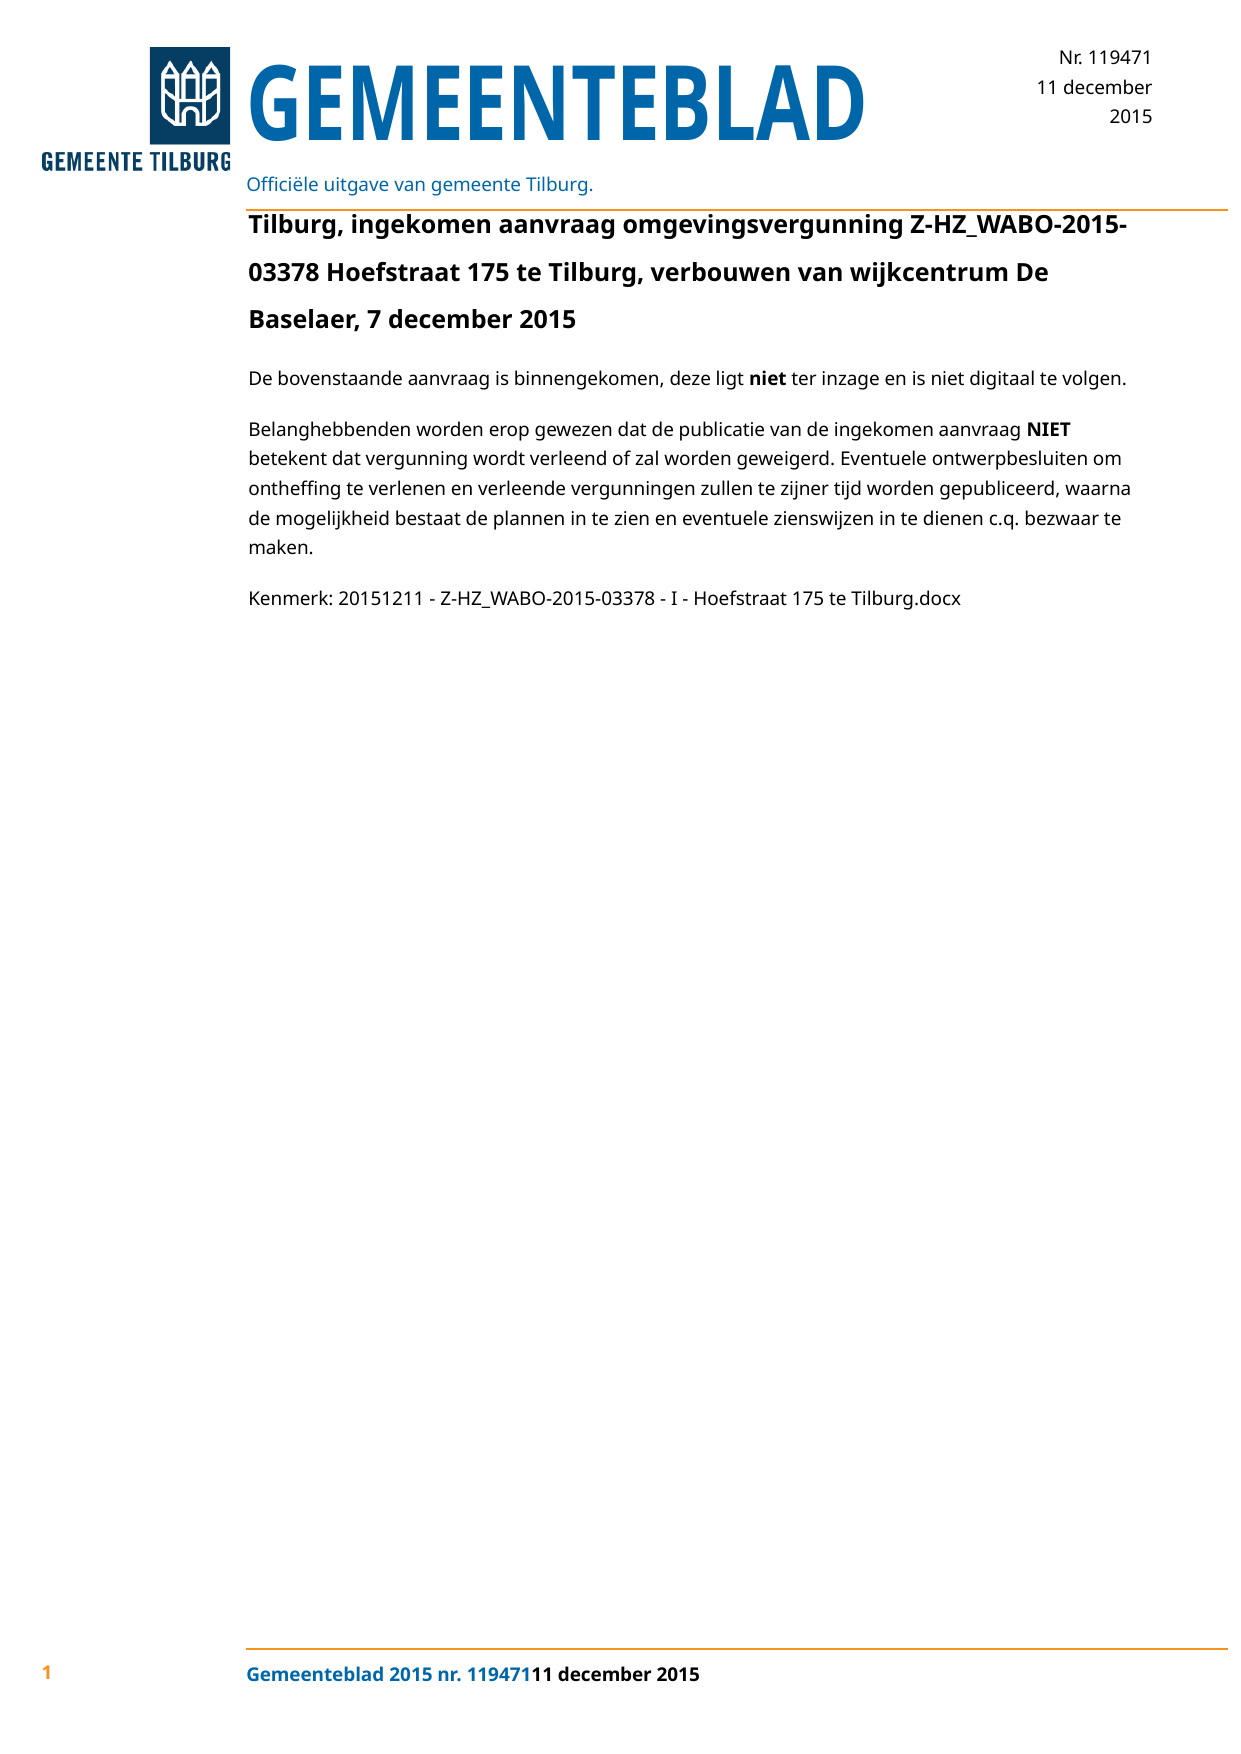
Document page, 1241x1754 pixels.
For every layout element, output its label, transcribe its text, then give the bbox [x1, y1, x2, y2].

text Kenmerk: 20151211 - Z-HZ_WABO-2015-03378 - I - Hoefstraat 175 te Tilburg.docx [248, 585, 1152, 610]
text De bovenstaande aanvraag is binnengekomen, deze ligt niet ter inzage en is niet digitaal te volgen. [248, 366, 1152, 391]
picture [41, 47, 231, 172]
text Tilburg, ingekomen aanvraag omgevingsvergunning Z-HZ_WABO-2015-03378 Hoefstraat 175 te Tilburg, verbouwen van wijkcentrum De Baselaer, 7 december 2015 [248, 211, 1152, 336]
text Belanghebbenden worden erop gewezen dat de publicatie van de ingekomen aanvraag NIET betekent dat vergunning wordt verleend of zal worden geweigerd. Eventuele ontwerpbesluiten om ontheffing te verlenen en verleende vergunningen zullen te zijner tijd worden gepubliceerd, waarna de mogelijkheid bestaat de plannen in te zien en eventuele zienswijzen in te dienen c.q. bezwaar te maken. [248, 416, 1152, 560]
